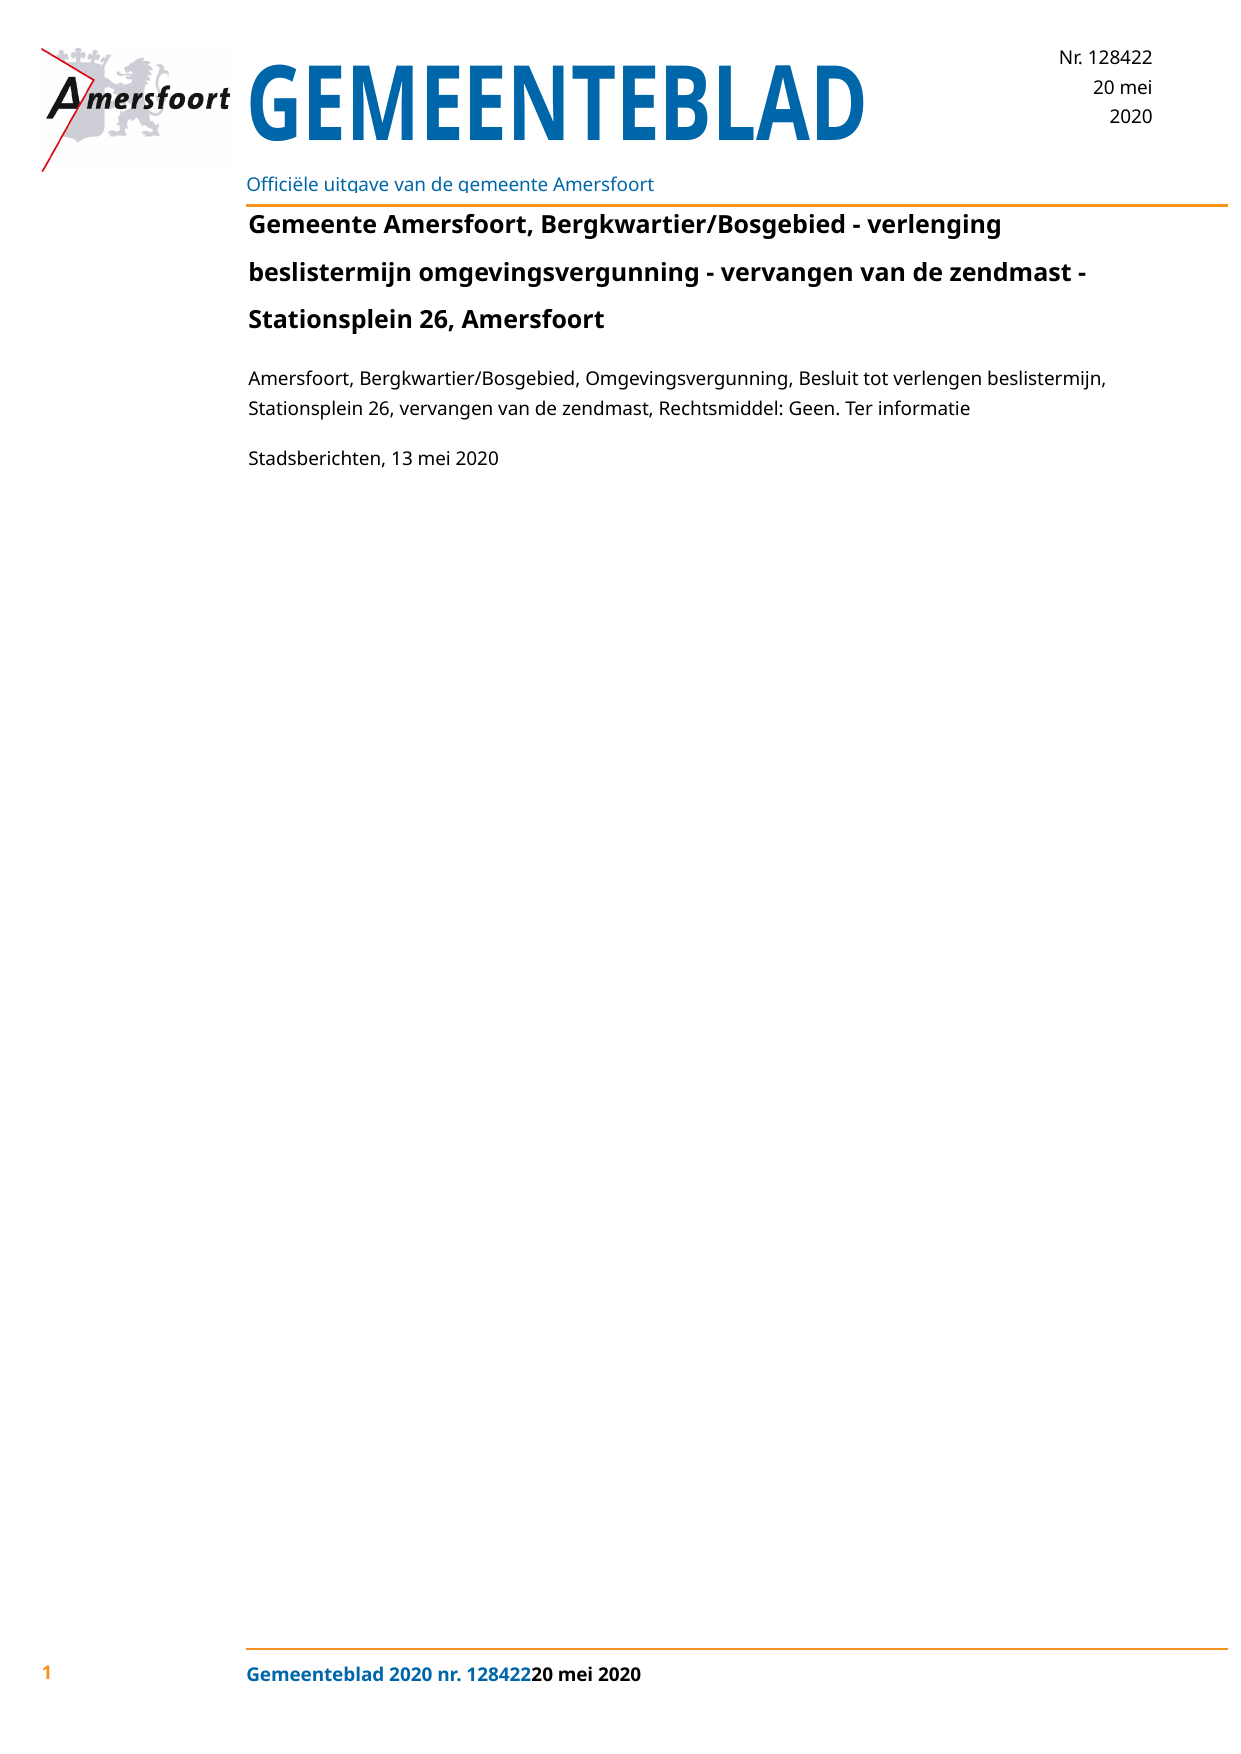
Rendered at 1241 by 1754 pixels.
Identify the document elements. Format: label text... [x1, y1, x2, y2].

text Gemeente Amersfoort, Bergkwartier/Bosgebied - verlenging beslistermijn omgevingsvergunning - vervangen van de zendmast - Stationsplein 26, Amersfoort [248, 207, 1152, 336]
picture [41, 47, 231, 172]
text Stadsberichten, 13 mei 2020 [248, 446, 1152, 471]
text Amersfoort, Bergkwartier/Bosgebied, Omgevingsvergunning, Besluit tot verlengen beslistermijn, Stationsplein 26, vervangen van de zendmast, Rechtsmiddel: Geen. Ter informatie [248, 366, 1152, 421]
